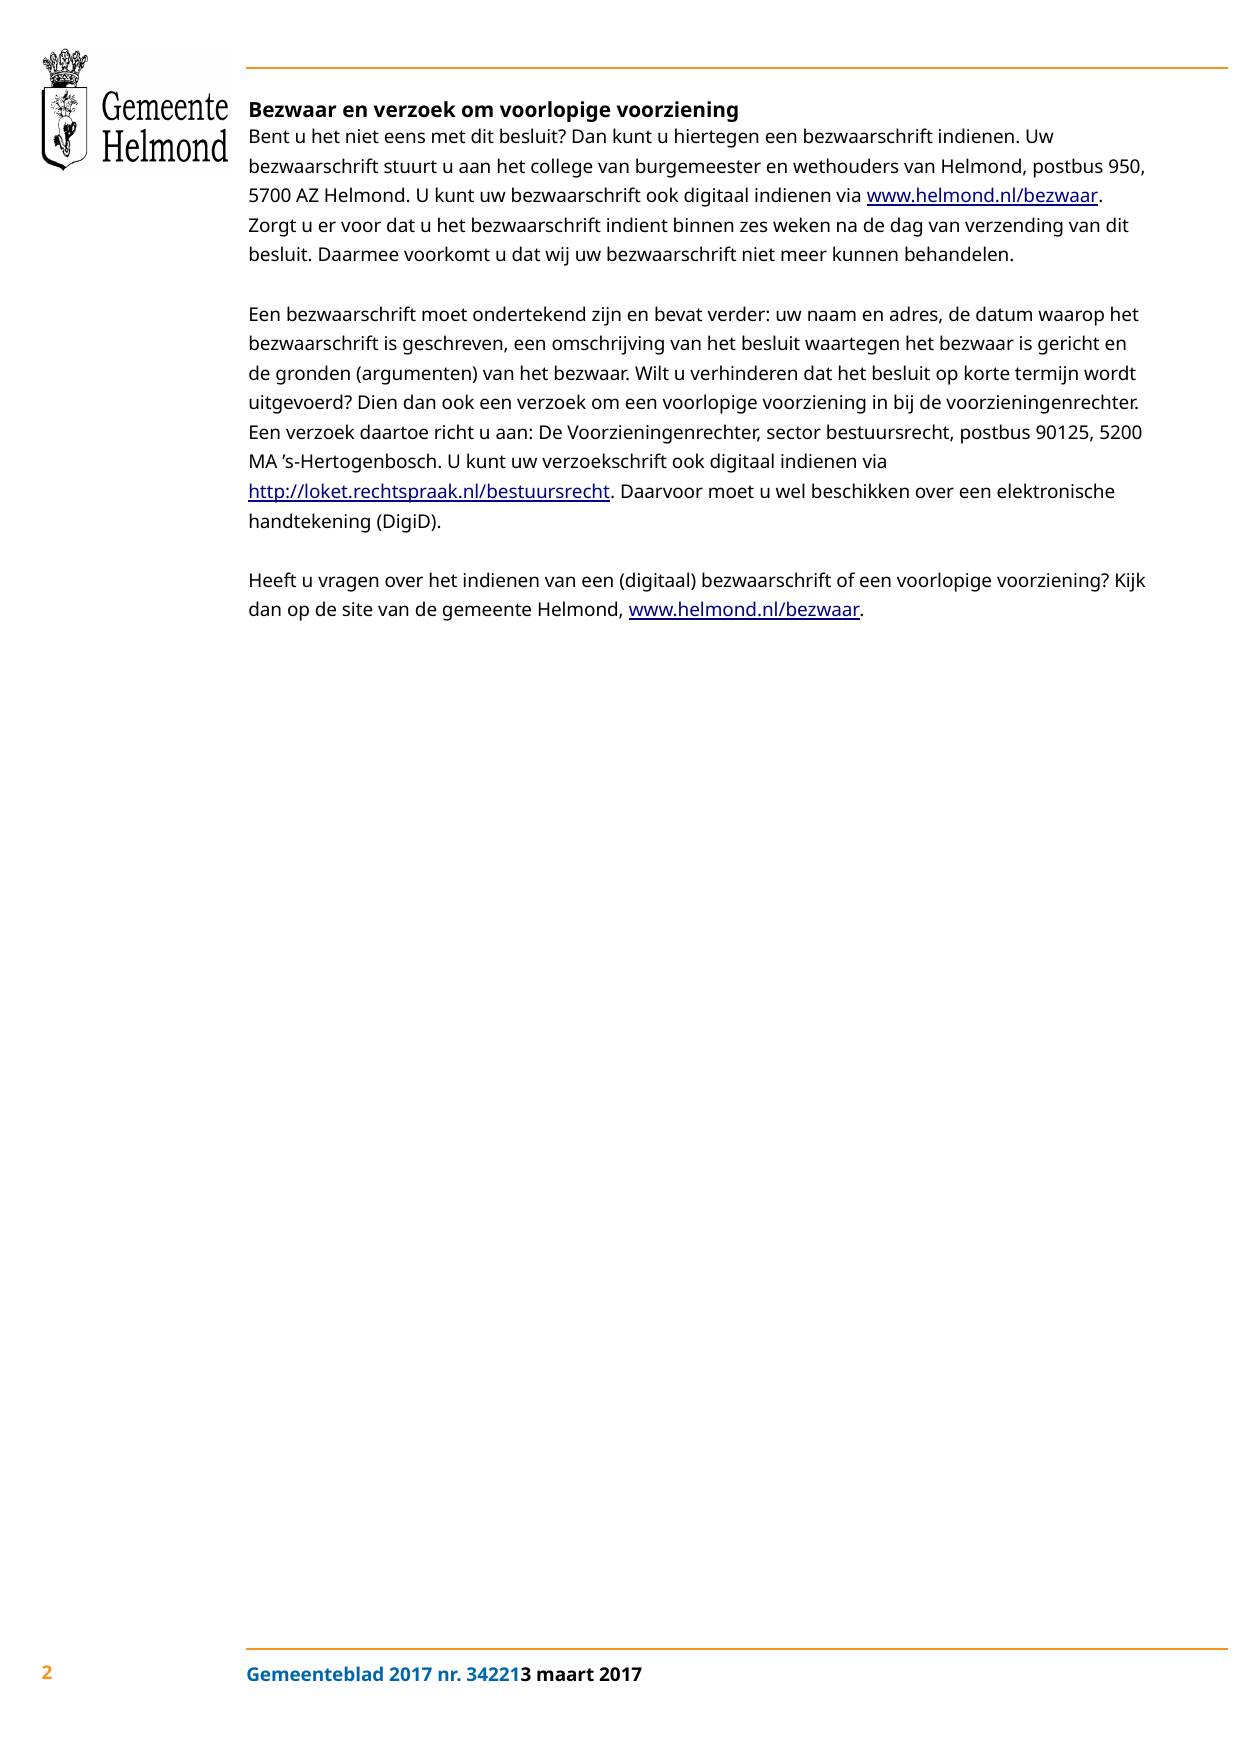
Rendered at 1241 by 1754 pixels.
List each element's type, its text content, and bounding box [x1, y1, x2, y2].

text Bent u het niet eens met dit besluit? Dan kunt u hiertegen een bezwaarschrift indienen. Uw bezwaarschrift stuurt u aan het college van burgemeester en wethouders van Helmond, postbus 950, 5700 AZ Helmond. U kunt uw bezwaarschrift ook digitaal indienen via www.helmond.nl/bezwaar. Zorgt u er voor dat u het bezwaarschrift indient binnen zes weken na de dag van verzending van dit besluit. Daarmee voorkomt u dat wij uw bezwaarschrift niet meer kunnen behandelen. [248, 123, 1152, 267]
picture [41, 47, 231, 172]
text Een bezwaarschrift moet ondertekend zijn en bevat verder: uw naam en adres, de datum waarop het bezwaarschrift is geschreven, een omschrijving van het besluit waartegen het bezwaar is gericht en de gronden (argumenten) van het bezwaar. Wilt u verhinderen dat het besluit op korte termijn wordt uitgevoerd? Dien dan ook een verzoek om een voorlopige voorziening in bij de voorzieningenrechter. Een verzoek daartoe richt u aan: De Voorzieningenrechter, sector bestuursrecht, postbus 90125, 5200 MA ’s-Hertogenbosch. U kunt uw verzoekschrift ook digitaal indienen via http://loket.rechtspraak.nl/bestuursrecht. Daarvoor moet u wel beschikken over een elektronische handtekening (DigiD). [248, 301, 1152, 534]
text Heeft u vragen over het indienen van een (digitaal) bezwaarschrift of een voorlopige voorziening? Kijk dan op de site van de gemeente Helmond, www.helmond.nl/bezwaar. [248, 567, 1152, 622]
text Bezwaar en verzoek om voorlopige voorziening [248, 95, 1152, 123]
